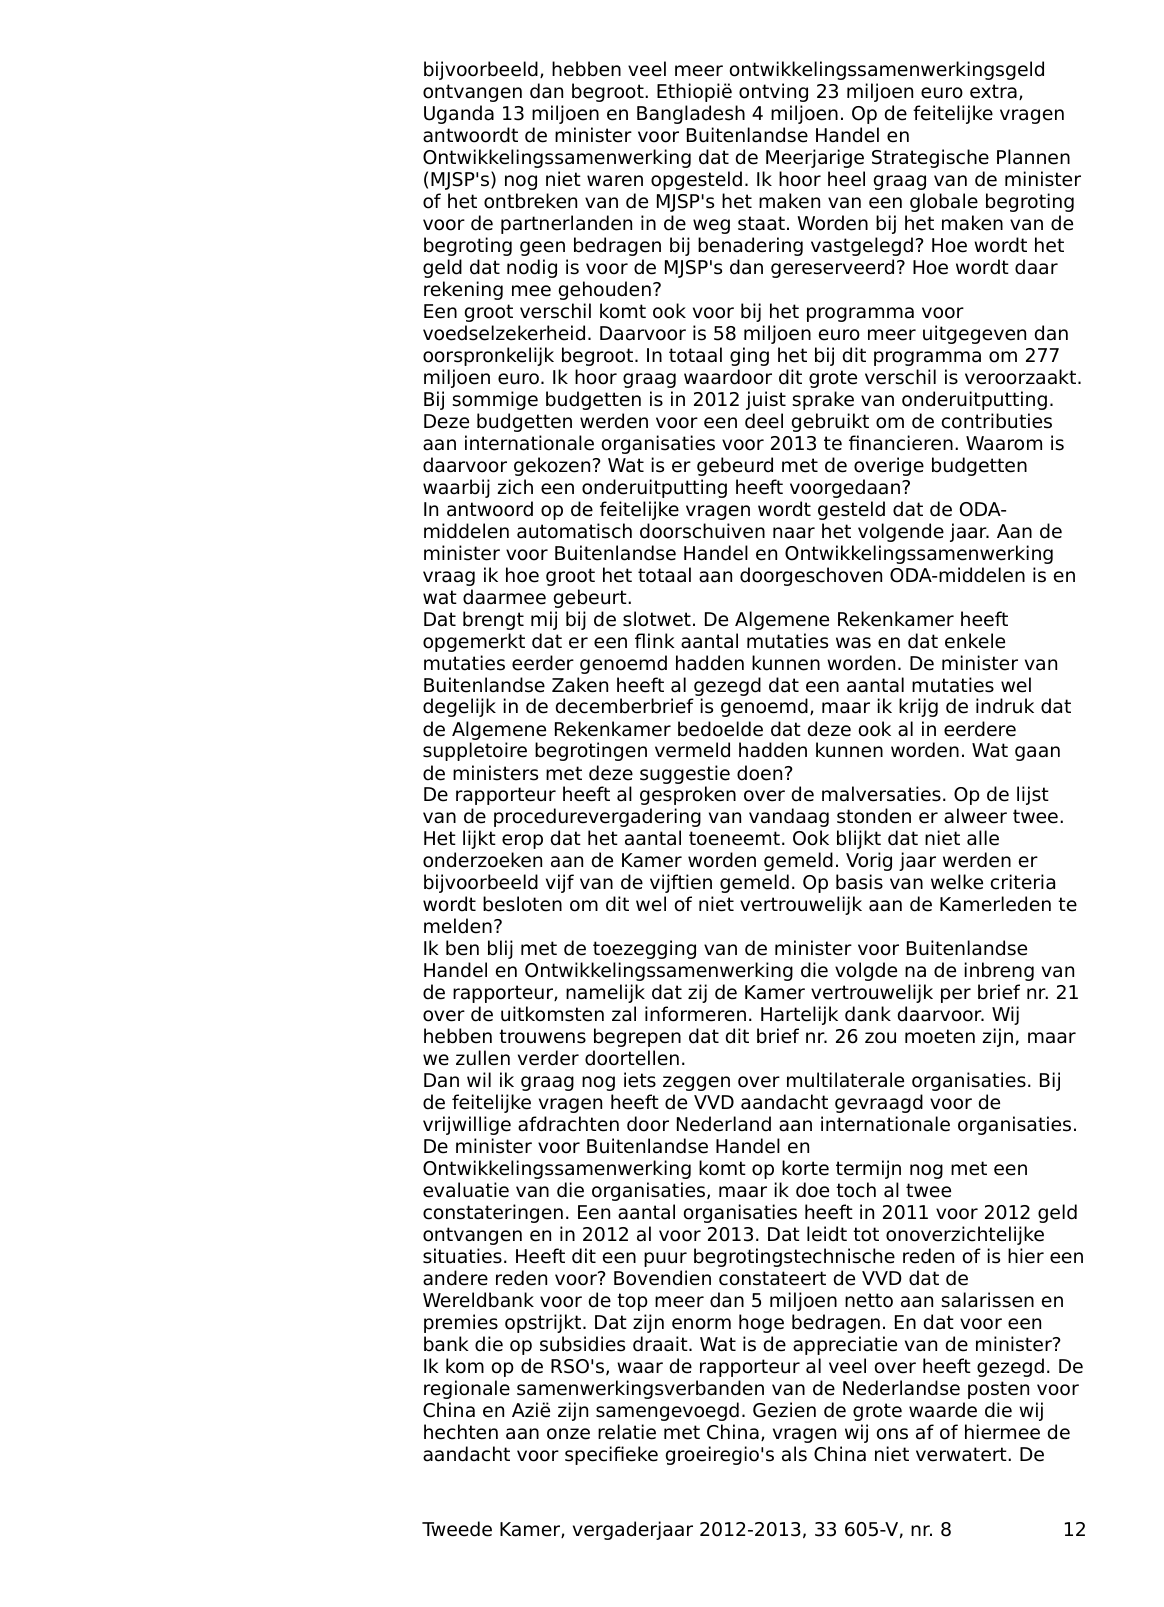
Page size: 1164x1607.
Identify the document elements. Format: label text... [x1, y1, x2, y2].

text Ik kom op de RSO's, waar de rapporteur al veel over heeft gezegd. De regionale samenwerkingsverbanden van de Nederlandse posten voor China en Azië zijn samengevoegd. Gezien de grote waarde die wij hechten aan onze relatie met China, vragen wij ons af of hiermee de aandacht voor specifieke groeiregio's als China niet verwatert. De [422, 1356, 1087, 1466]
text Bij sommige budgetten is in 2012 juist sprake van onderuitputting. Deze budgetten werden voor een deel gebruikt om de contributies aan internationale organisaties voor 2013 te financieren. Waarom is daarvoor gekozen? Wat is er gebeurd met de overige budgetten waarbij zich een onderuitputting heeft voorgedaan? [422, 389, 1087, 499]
text In antwoord op de feitelijke vragen wordt gesteld dat de ODA-middelen automatisch doorschuiven naar het volgende jaar. Aan de minister voor Buitenlandse Handel en Ontwikkelingssamenwerking vraag ik hoe groot het totaal aan doorgeschoven ODA-middelen is en wat daarmee gebeurt. [422, 499, 1087, 608]
text bijvoorbeeld, hebben veel meer ontwikkelingssamenwerkingsgeld ontvangen dan begroot. Ethiopië ontving 23 miljoen euro extra, Uganda 13 miljoen en Bangladesh 4 miljoen. Op de feitelijke vragen antwoordt de minister voor Buitenlandse Handel en Ontwikkelingssamenwerking dat de Meerjarige Strategische Plannen (MJSP's) nog niet waren opgesteld. Ik hoor heel graag van de minister of het ontbreken van de MJSP's het maken van een globale begroting voor de partnerlanden in de weg staat. Worden bij het maken van de begroting geen bedragen bij benadering vastgelegd? Hoe wordt het geld dat nodig is voor de MJSP's dan gereserveerd? Hoe wordt daar rekening mee gehouden? [422, 59, 1087, 301]
text Ik ben blij met de toezegging van de minister voor Buitenlandse Handel en Ontwikkelingssamenwerking die volgde na de inbreng van de rapporteur, namelijk dat zij de Kamer vertrouwelijk per brief nr. 21 over de uitkomsten zal informeren. Hartelijk dank daarvoor. Wij hebben trouwens begrepen dat dit brief nr. 26 zou moeten zijn, maar we zullen verder doortellen. [422, 938, 1087, 1070]
text Dan wil ik graag nog iets zeggen over multilaterale organisaties. Bij de feitelijke vragen heeft de VVD aandacht gevraagd voor de vrijwillige afdrachten door Nederland aan internationale organisaties. De minister voor Buitenlandse Handel en Ontwikkelingssamenwerking komt op korte termijn nog met een evaluatie van die organisaties, maar ik doe toch al twee constateringen. Een aantal organisaties heeft in 2011 voor 2012 geld ontvangen en in 2012 al voor 2013. Dat leidt tot onoverzichtelijke situaties. Heeft dit een puur begrotingstechnische reden of is hier een andere reden voor? Bovendien constateert de VVD dat de Wereldbank voor de top meer dan 5 miljoen netto aan salarissen en premies opstrijkt. Dat zijn enorm hoge bedragen. En dat voor een bank die op subsidies draait. Wat is de appreciatie van de minister? [422, 1070, 1087, 1356]
text Dat brengt mij bij de slotwet. De Algemene Rekenkamer heeft opgemerkt dat er een flink aantal mutaties was en dat enkele mutaties eerder genoemd hadden kunnen worden. De minister van Buitenlandse Zaken heeft al gezegd dat een aantal mutaties wel degelijk in de decemberbrief is genoemd, maar ik krijg de indruk dat de Algemene Rekenkamer bedoelde dat deze ook al in eerdere suppletoire begrotingen vermeld hadden kunnen worden. Wat gaan de ministers met deze suggestie doen? [422, 608, 1087, 784]
text Een groot verschil komt ook voor bij het programma voor voedselzekerheid. Daarvoor is 58 miljoen euro meer uitgegeven dan oorspronkelijk begroot. In totaal ging het bij dit programma om 277 miljoen euro. Ik hoor graag waardoor dit grote verschil is veroorzaakt. [422, 301, 1087, 389]
text De rapporteur heeft al gesproken over de malversaties. Op de lijst van de procedurevergadering van vandaag stonden er alweer twee. Het lijkt erop dat het aantal toeneemt. Ook blijkt dat niet alle onderzoeken aan de Kamer worden gemeld. Vorig jaar werden er bijvoorbeeld vijf van de vijftien gemeld. Op basis van welke criteria wordt besloten om dit wel of niet vertrouwelijk aan de Kamerleden te melden? [422, 784, 1087, 938]
